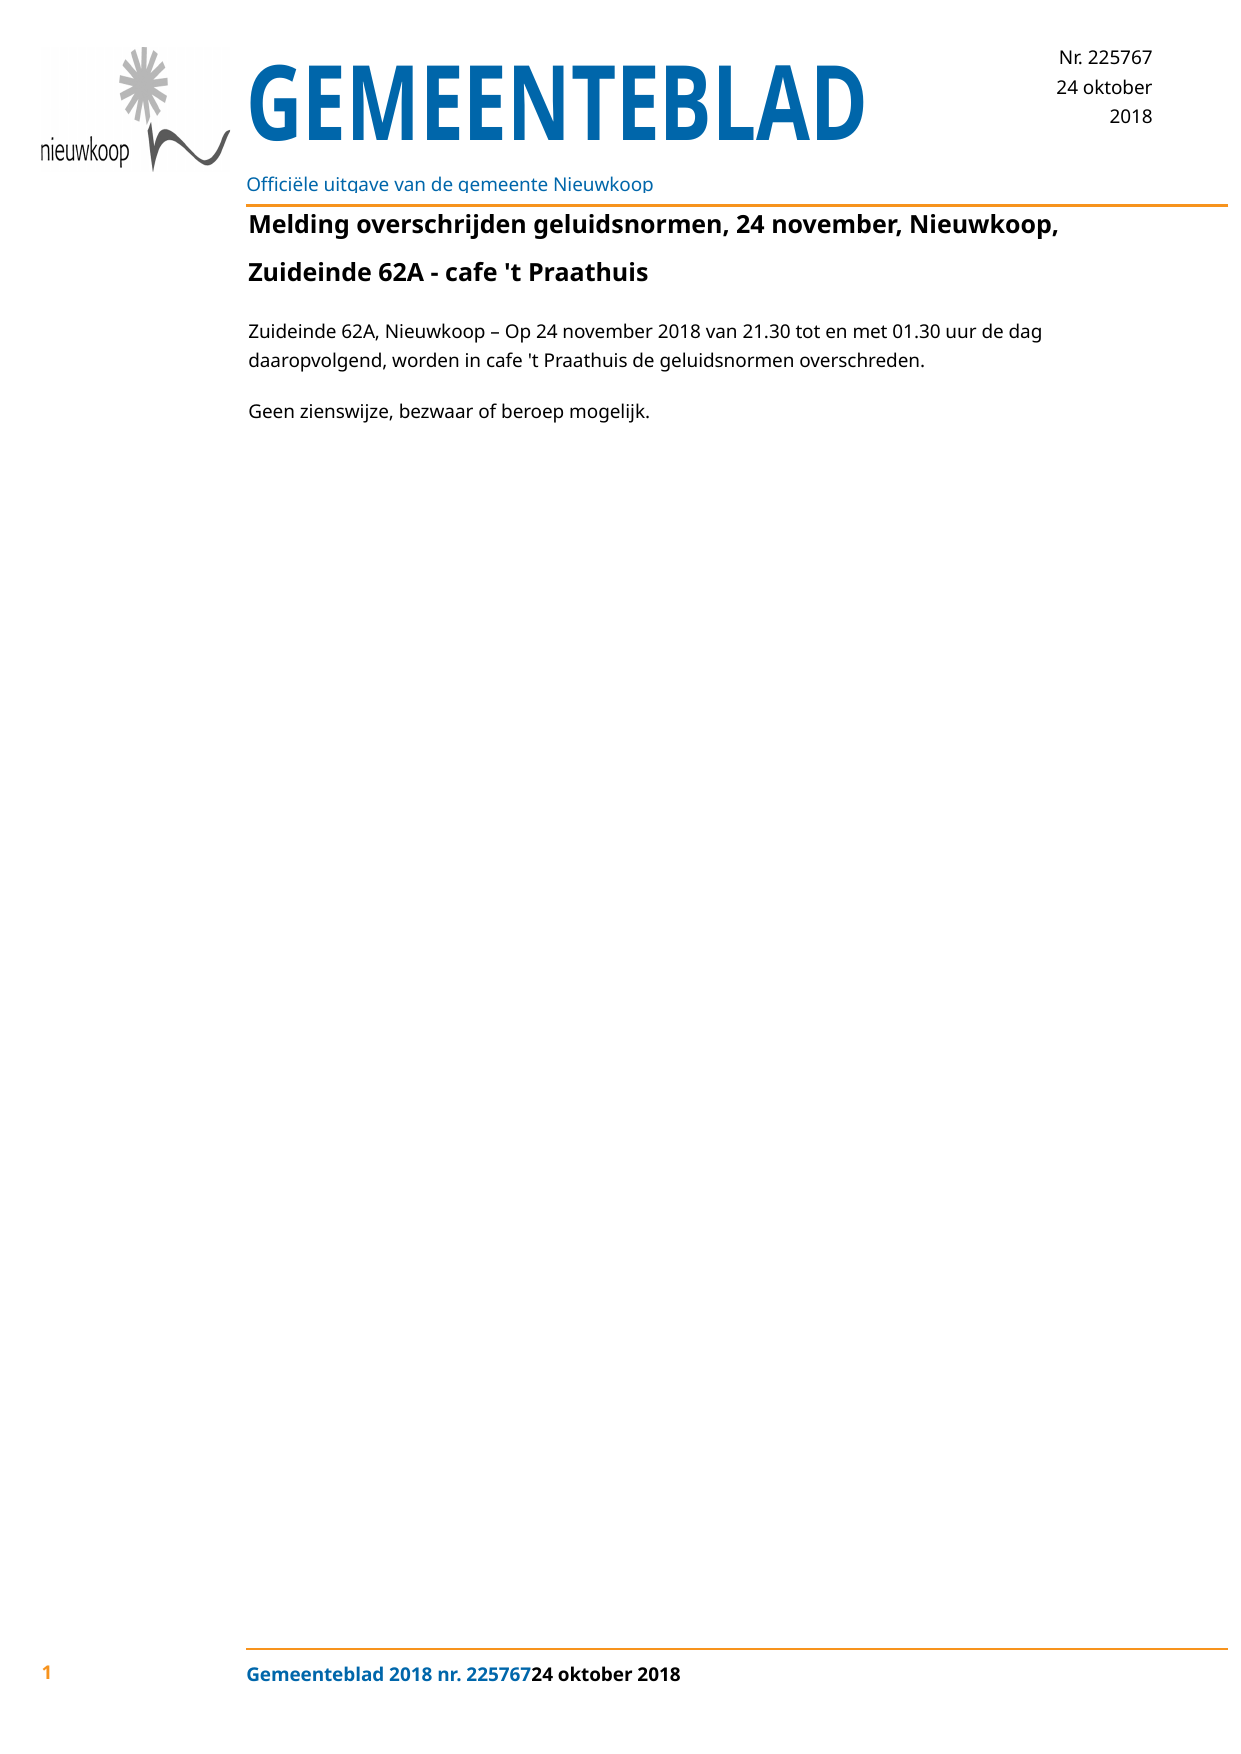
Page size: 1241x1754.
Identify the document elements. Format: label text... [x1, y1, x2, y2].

text Geen zienswijze, bezwaar of beroep mogelijk. [248, 398, 1152, 424]
text Zuideinde 62A, Nieuwkoop – Op 24 november 2018 van 21.30 tot en met 01.30 uur de dag daaropvolgend, worden in cafe 't Praathuis de geluidsnormen overschreden. [248, 318, 1152, 373]
text Melding overschrijden geluidsnormen, 24 november, Nieuwkoop, Zuideinde 62A - cafe 't Praathuis [248, 207, 1152, 288]
picture [41, 47, 231, 172]
